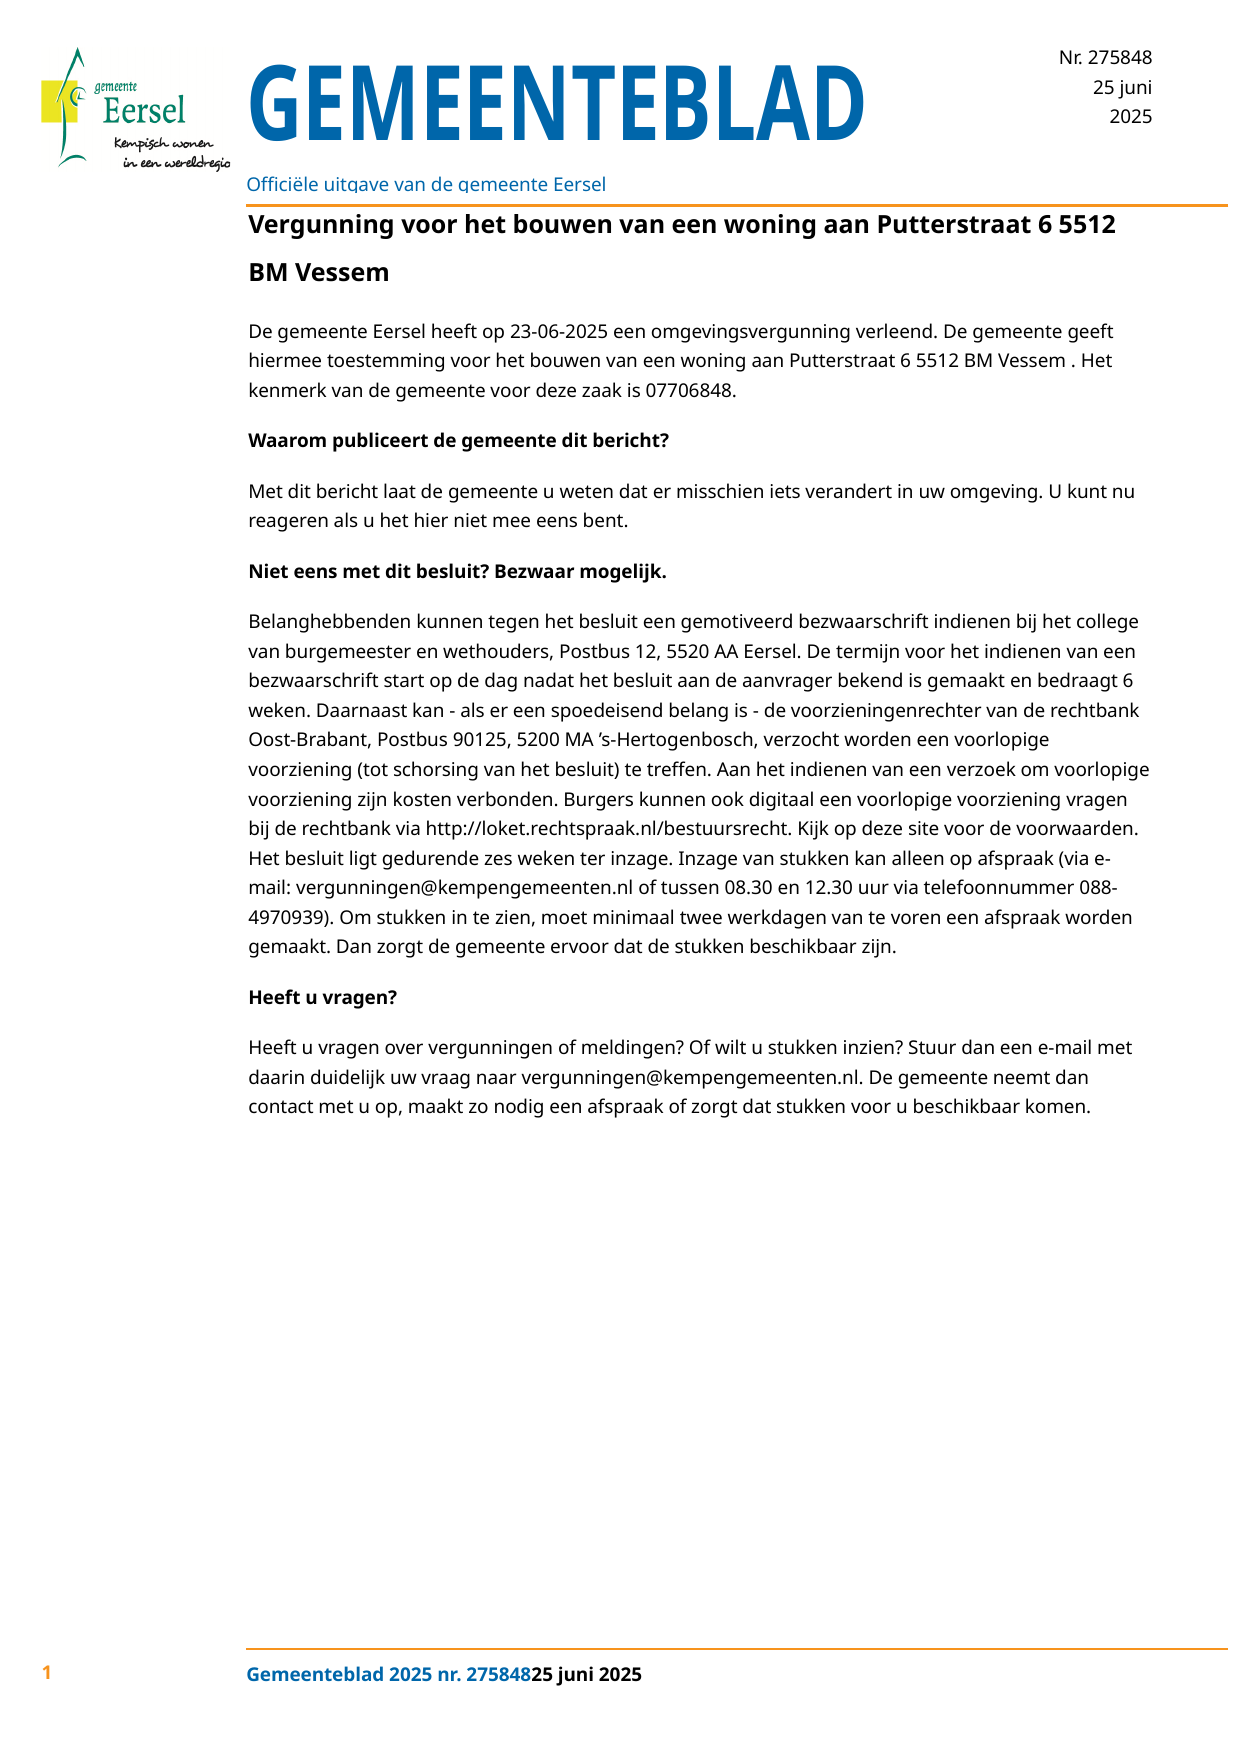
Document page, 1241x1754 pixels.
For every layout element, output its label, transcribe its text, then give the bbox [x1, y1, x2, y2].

text Vergunning voor het bouwen van een woning aan Putterstraat 6 5512 BM Vessem [248, 207, 1152, 288]
text De gemeente Eersel heeft op 23-06-2025 een omgevingsvergunning verleend. De gemeente geeft hiermee toestemming voor het bouwen van een woning aan Putterstraat 6 5512 BM Vessem . Het kenmerk van de gemeente voor deze zaak is 07706848. [248, 318, 1152, 403]
text Heeft u vragen over vergunningen of meldingen? Of wilt u stukken inzien? Stuur dan een e-mail met daarin duidelijk uw vraag naar vergunningen@kempengemeenten.nl. De gemeente neemt dan contact met u op, maakt zo nodig een afspraak of zorgt dat stukken voor u beschikbaar komen. [248, 1034, 1152, 1119]
picture [41, 47, 231, 172]
text Met dit bericht laat de gemeente u weten dat er misschien iets verandert in uw omgeving. U kunt nu reageren als u het hier niet mee eens bent. [248, 478, 1152, 533]
text Niet eens met dit besluit? Bezwaar mogelijk. [248, 558, 1152, 584]
text Waarom publiceert de gemeente dit bericht? [248, 427, 1152, 453]
text Belanghebbenden kunnen tegen het besluit een gemotiveerd bezwaarschrift indienen bij het college van burgemeester en wethouders, Postbus 12, 5520 AA Eersel. De termijn voor het indienen van een bezwaarschrift start op de dag nadat het besluit aan de aanvrager bekend is gemaakt en bedraagt 6 weken. Daarnaast kan - als er een spoedeisend belang is - de voorzieningenrechter van de rechtbank Oost-Brabant, Postbus 90125, 5200 MA ’s-Hertogenbosch, verzocht worden een voorlopige voorziening (tot schorsing van het besluit) te treffen. Aan het indienen van een verzoek om voorlopige voorziening zijn kosten verbonden. Burgers kunnen ook digitaal een voorlopige voorziening vragen bij de rechtbank via http://loket.rechtspraak.nl/bestuursrecht. Kijk op deze site voor de voorwaarden. Het besluit ligt gedurende zes weken ter inzage. Inzage van stukken kan alleen op afspraak (via e-mail: vergunningen@kempengemeenten.nl of tussen 08.30 en 12.30 uur via telefoonnummer 088-4970939). Om stukken in te zien, moet minimaal twee werkdagen van te voren een afspraak worden gemaakt. Dan zorgt de gemeente ervoor dat de stukken beschikbaar zijn. [248, 608, 1152, 959]
text Heeft u vragen? [248, 984, 1152, 1010]
